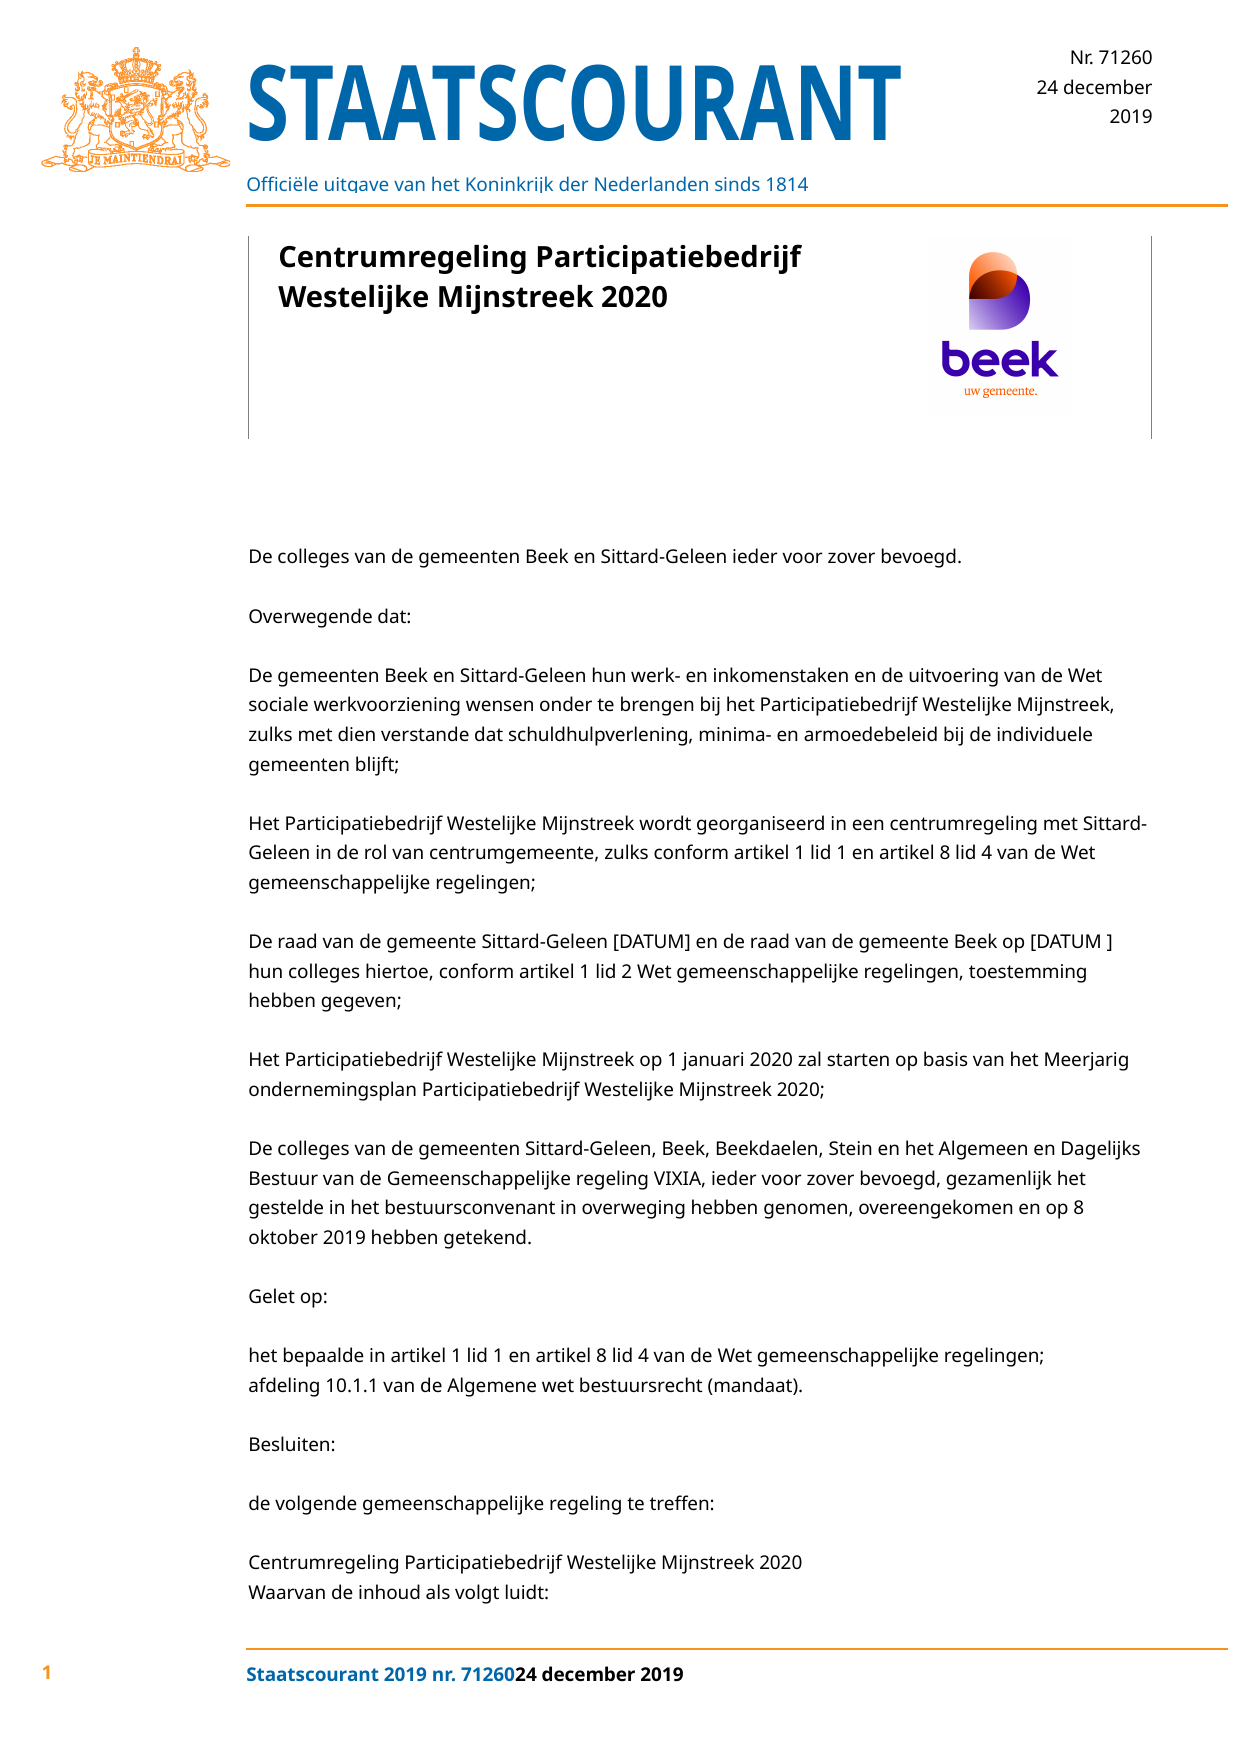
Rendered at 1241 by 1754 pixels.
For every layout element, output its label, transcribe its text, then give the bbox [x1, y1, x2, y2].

picture [927, 236, 1074, 414]
text Besluiten: [248, 1431, 1152, 1457]
text Het Participatiebedrijf Westelijke Mijnstreek op 1 januari 2020 zal starten op basis van het Meerjarig ondernemingsplan Participatiebedrijf Westelijke Mijnstreek 2020; [248, 1047, 1152, 1102]
text de volgende gemeenschappelijke regeling te treffen: [248, 1490, 1152, 1516]
text De colleges van de gemeenten Beek en Sittard-Geleen ieder voor zover bevoegd. [248, 544, 1152, 569]
picture [41, 47, 231, 172]
text Het Participatiebedrijf Westelijke Mijnstreek wordt georganiseerd in een centrumregeling met Sittard-Geleen in de rol van centrumgemeente, zulks conform artikel 1 lid 1 en artikel 8 lid 4 van de Wet gemeenschappelijke regelingen; [248, 810, 1152, 895]
text afdeling 10.1.1 van de Algemene wet bestuursrecht (mandaat). [248, 1372, 1152, 1398]
table_header [850, 236, 927, 413]
table_header [850, 414, 1151, 439]
text De colleges van de gemeenten Sittard-Geleen, Beek, Beekdaelen, Stein en het Algemeen en Dagelijks Bestuur van de Gemeenschappelijke regeling VIXIA, ieder voor zover bevoegd, gezamenlijk het gestelde in het bestuursconvenant in overweging hebben genomen, overeengekomen en op 8 oktober 2019 hebben getekend. [248, 1135, 1152, 1250]
text het bepaalde in artikel 1 lid 1 en artikel 8 lid 4 van de Wet gemeenschappelijke regelingen; [248, 1342, 1152, 1368]
text De gemeenten Beek en Sittard-Geleen hun werk- en inkomenstaken en de uitvoering van de Wet sociale werkvoorziening wensen onder te brengen bij het Participatiebedrijf Westelijke Mijnstreek, zulks met dien verstande dat schuldhulpverlening, minima- en armoedebeleid bij de individuele gemeenten blijft; [248, 662, 1152, 776]
text De raad van de gemeente Sittard-Geleen [DATUM] en de raad van de gemeente Beek op [DATUM ] hun colleges hiertoe, conform artikel 1 lid 2 Wet gemeenschappelijke regelingen, toestemming hebben gegeven; [248, 928, 1152, 1013]
text Gelet op: [248, 1283, 1152, 1309]
text Overwegende dat: [248, 603, 1152, 628]
text Centrumregeling Participatiebedrijf Westelijke Mijnstreek 2020 [248, 1549, 1152, 1575]
table_header Centrumregeling Participatiebedrijf Westelijke Mijnstreek 2020 [249, 236, 850, 439]
table_header [1074, 236, 1151, 413]
text Waarvan de inhoud als volgt luidt: [248, 1579, 1152, 1605]
